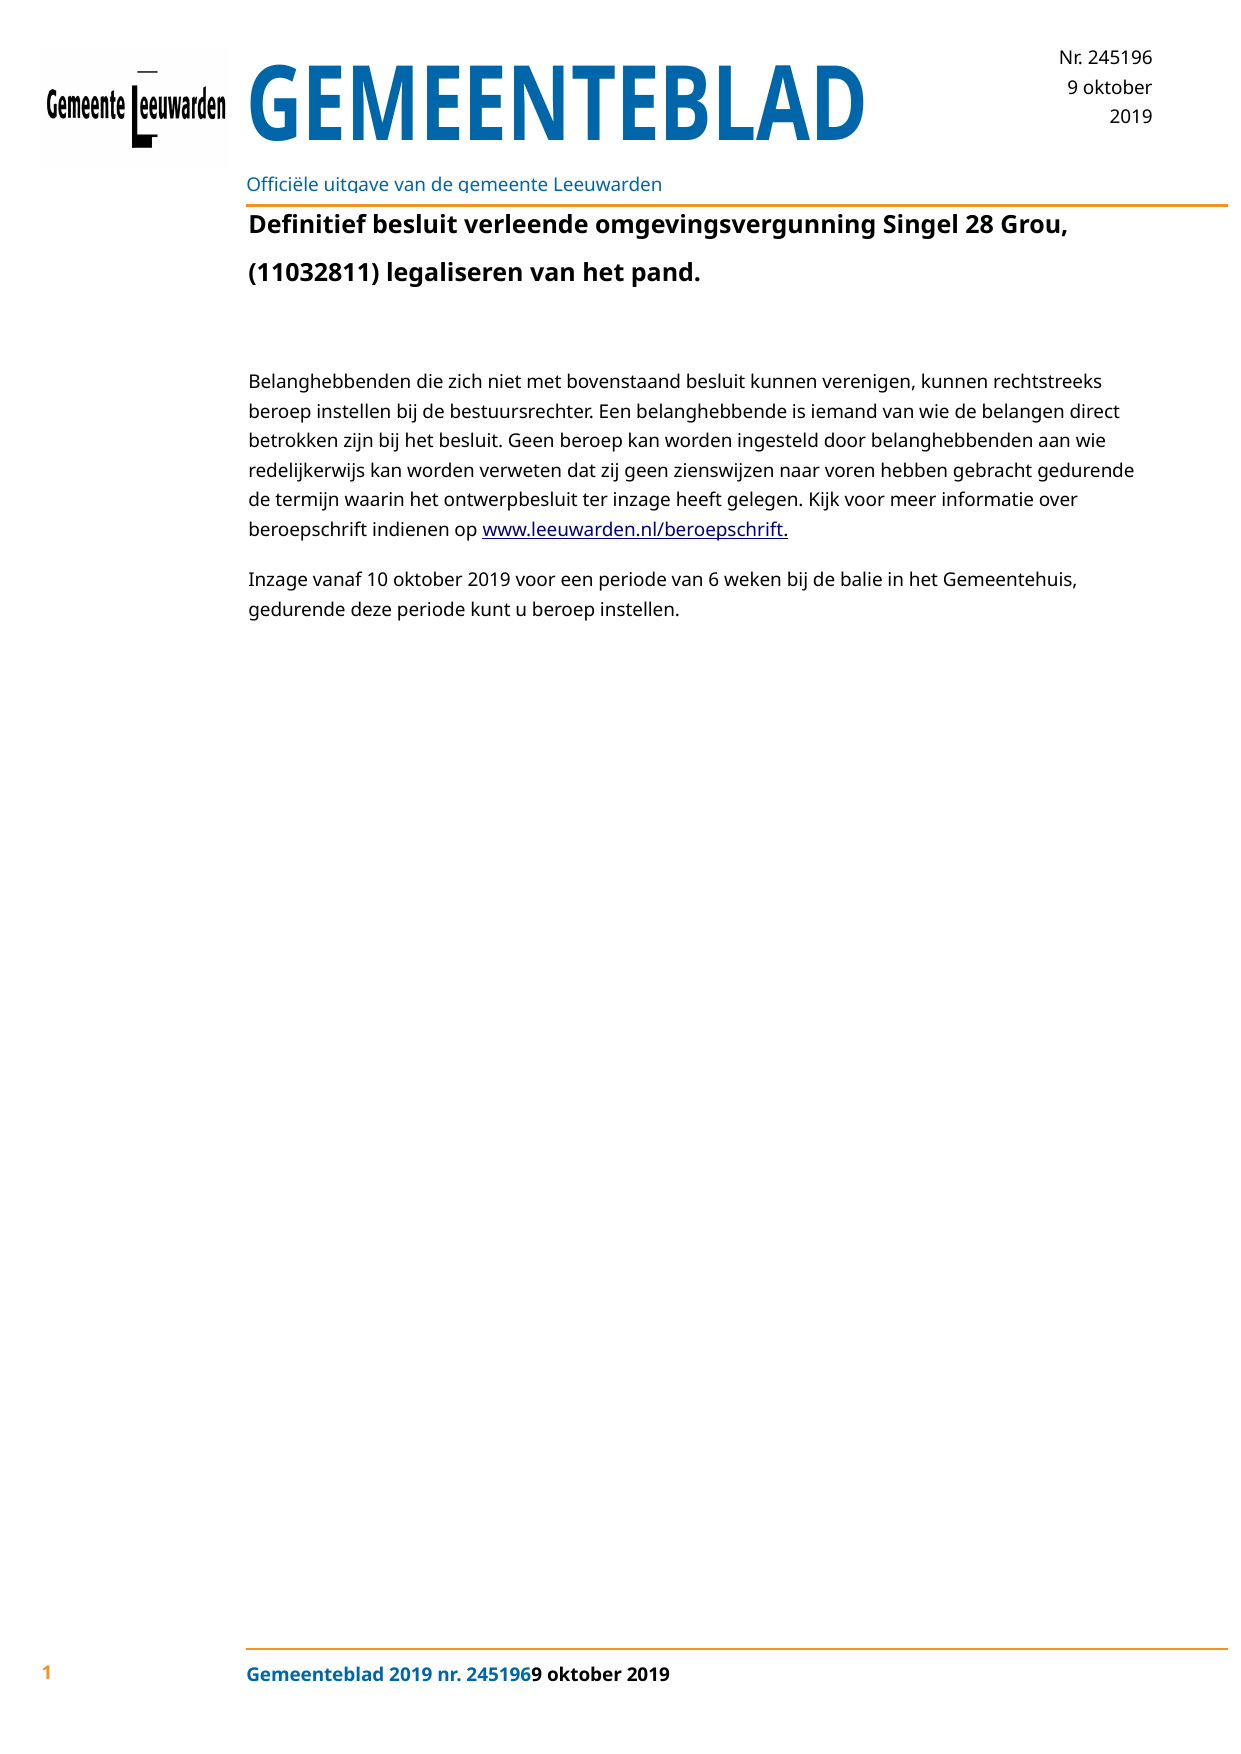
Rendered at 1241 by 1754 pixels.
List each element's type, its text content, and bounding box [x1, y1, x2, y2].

picture [41, 47, 231, 172]
text Belanghebbenden die zich niet met bovenstaand besluit kunnen verenigen, kunnen rechtstreeks beroep instellen bij de bestuursrechter. Een belanghebbende is iemand van wie de belangen direct betrokken zijn bij het besluit. Geen beroep kan worden ingesteld door belanghebbenden aan wie redelijkerwijs kan worden verweten dat zij geen zienswijzen naar voren hebben gebracht gedurende de termijn waarin het ontwerpbesluit ter inzage heeft gelegen. Kijk voor meer informatie over beroepschrift indienen op www.leeuwarden.nl/beroepschrift. [248, 368, 1152, 542]
text Inzage vanaf 10 oktober 2019 voor een periode van 6 weken bij de balie in het Gemeentehuis, gedurende deze periode kunt u beroep instellen. [248, 567, 1152, 622]
text Definitief besluit verleende omgevingsvergunning Singel 28 Grou, (11032811) legaliseren van het pand. [248, 207, 1152, 288]
